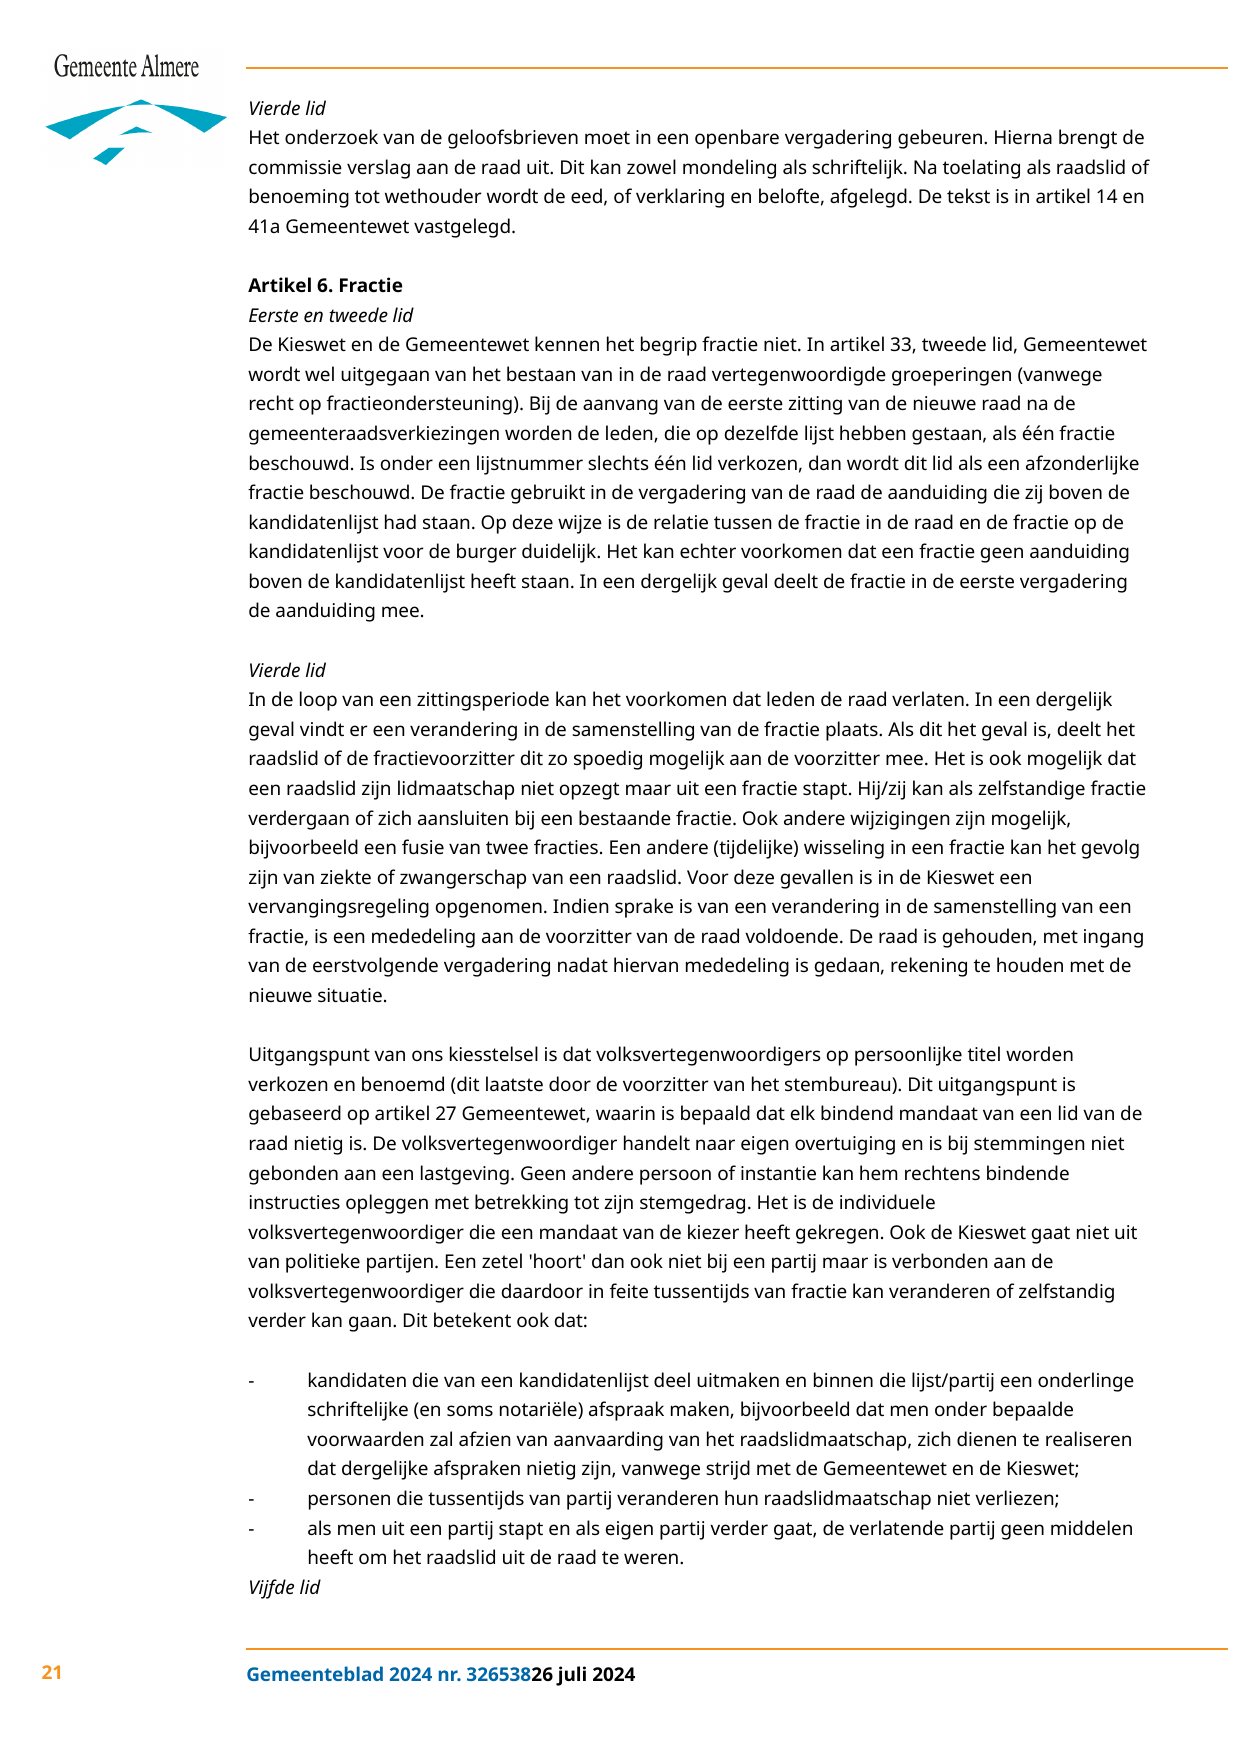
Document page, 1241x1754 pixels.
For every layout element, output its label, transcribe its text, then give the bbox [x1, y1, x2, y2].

text Artikel 6. Fractie [248, 272, 1152, 298]
text Vijfde lid [248, 1574, 1152, 1600]
text Vierde lid [248, 657, 1152, 683]
list kandidaten die van een kandidatenlijst deel uitmaken en binnen die lijst/partij een onderlinge schriftelijke (en soms notariële) afspraak maken, bijvoorbeeld dat men onder bepaalde voorwaarden zal afzien van aanvaarding van het raadslidmaatschap, zich dienen te realiseren dat dergelijke afspraken nietig zijn, vanwege strijd met de Gemeentewet en de Kieswet; [248, 1367, 1152, 1481]
picture [41, 47, 231, 172]
text Eerste en tweede lid [248, 302, 1152, 328]
text De Kieswet en de Gemeentewet kennen het begrip fractie niet. In artikel 33, tweede lid, Gemeentewet wordt wel uitgegaan van het bestaan van in de raad vertegenwoordigde groeperingen (vanwege recht op fractieondersteuning). Bij de aanvang van de eerste zitting van de nieuwe raad na de gemeenteraadsverkiezingen worden de leden, die op dezelfde lijst hebben gestaan, als één fractie beschouwd. Is onder een lijstnummer slechts één lid verkozen, dan wordt dit lid als een afzonderlijke fractie beschouwd. De fractie gebruikt in de vergadering van de raad de aanduiding die zij boven de kandidatenlijst had staan. Op deze wijze is de relatie tussen de fractie in de raad en de fractie op de kandidatenlijst voor de burger duidelijk. Het kan echter voorkomen dat een fractie geen aanduiding boven de kandidatenlijst heeft staan. In een dergelijk geval deelt de fractie in de eerste vergadering de aanduiding mee. [248, 331, 1152, 623]
list personen die tussentijds van partij veranderen hun raadslidmaatschap niet verliezen; [248, 1485, 1152, 1511]
text Uitgangspunt van ons kiesstelsel is dat volksvertegenwoordigers op persoonlijke titel worden verkozen en benoemd (dit laatste door de voorzitter van het stembureau). Dit uitgangspunt is gebaseerd op artikel 27 Gemeentewet, waarin is bepaald dat elk bindend mandaat van een lid van de raad nietig is. De volksvertegenwoordiger handelt naar eigen overtuiging en is bij stemmingen niet gebonden aan een lastgeving. Geen andere persoon of instantie kan hem rechtens bindende instructies opleggen met betrekking tot zijn stemgedrag. Het is de individuele volksvertegenwoordiger die een mandaat van de kiezer heeft gekregen. Ook de Kieswet gaat niet uit van politieke partijen. Een zetel 'hoort' dan ook niet bij een partij maar is verbonden aan de volksvertegenwoordiger die daardoor in feite tussentijds van fractie kan veranderen of zelfstandig verder kan gaan. Dit betekent ook dat: [248, 1041, 1152, 1333]
text Het onderzoek van de geloofsbrieven moet in een openbare vergadering gebeuren. Hierna brengt de commissie verslag aan de raad uit. Dit kan zowel mondeling als schriftelijk. Na toelating als raadslid of benoeming tot wethouder wordt de eed, of verklaring en belofte, afgelegd. De tekst is in artikel 14 en 41a Gemeentewet vastgelegd. [248, 124, 1152, 239]
text In de loop van een zittingsperiode kan het voorkomen dat leden de raad verlaten. In een dergelijk geval vindt er een verandering in de samenstelling van de fractie plaats. Als dit het geval is, deelt het raadslid of de fractievoorzitter dit zo spoedig mogelijk aan de voorzitter mee. Het is ook mogelijk dat een raadslid zijn lidmaatschap niet opzegt maar uit een fractie stapt. Hij/zij kan als zelfstandige fractie verdergaan of zich aansluiten bij een bestaande fractie. Ook andere wijzigingen zijn mogelijk, bijvoorbeeld een fusie van twee fracties. Een andere (tijdelijke) wisseling in een fractie kan het gevolg zijn van ziekte of zwangerschap van een raadslid. Voor deze gevallen is in de Kieswet een vervangingsregeling opgenomen. Indien sprake is van een verandering in de samenstelling van een fractie, is een mededeling aan de voorzitter van de raad voldoende. De raad is gehouden, met ingang van de eerstvolgende vergadering nadat hiervan mededeling is gedaan, rekening te houden met de nieuwe situatie. [248, 686, 1152, 1008]
text Vierde lid [248, 95, 1152, 121]
list als men uit een partij stapt en als eigen partij verder gaat, de verlatende partij geen middelen heeft om het raadslid uit de raad te weren. [248, 1515, 1152, 1570]
